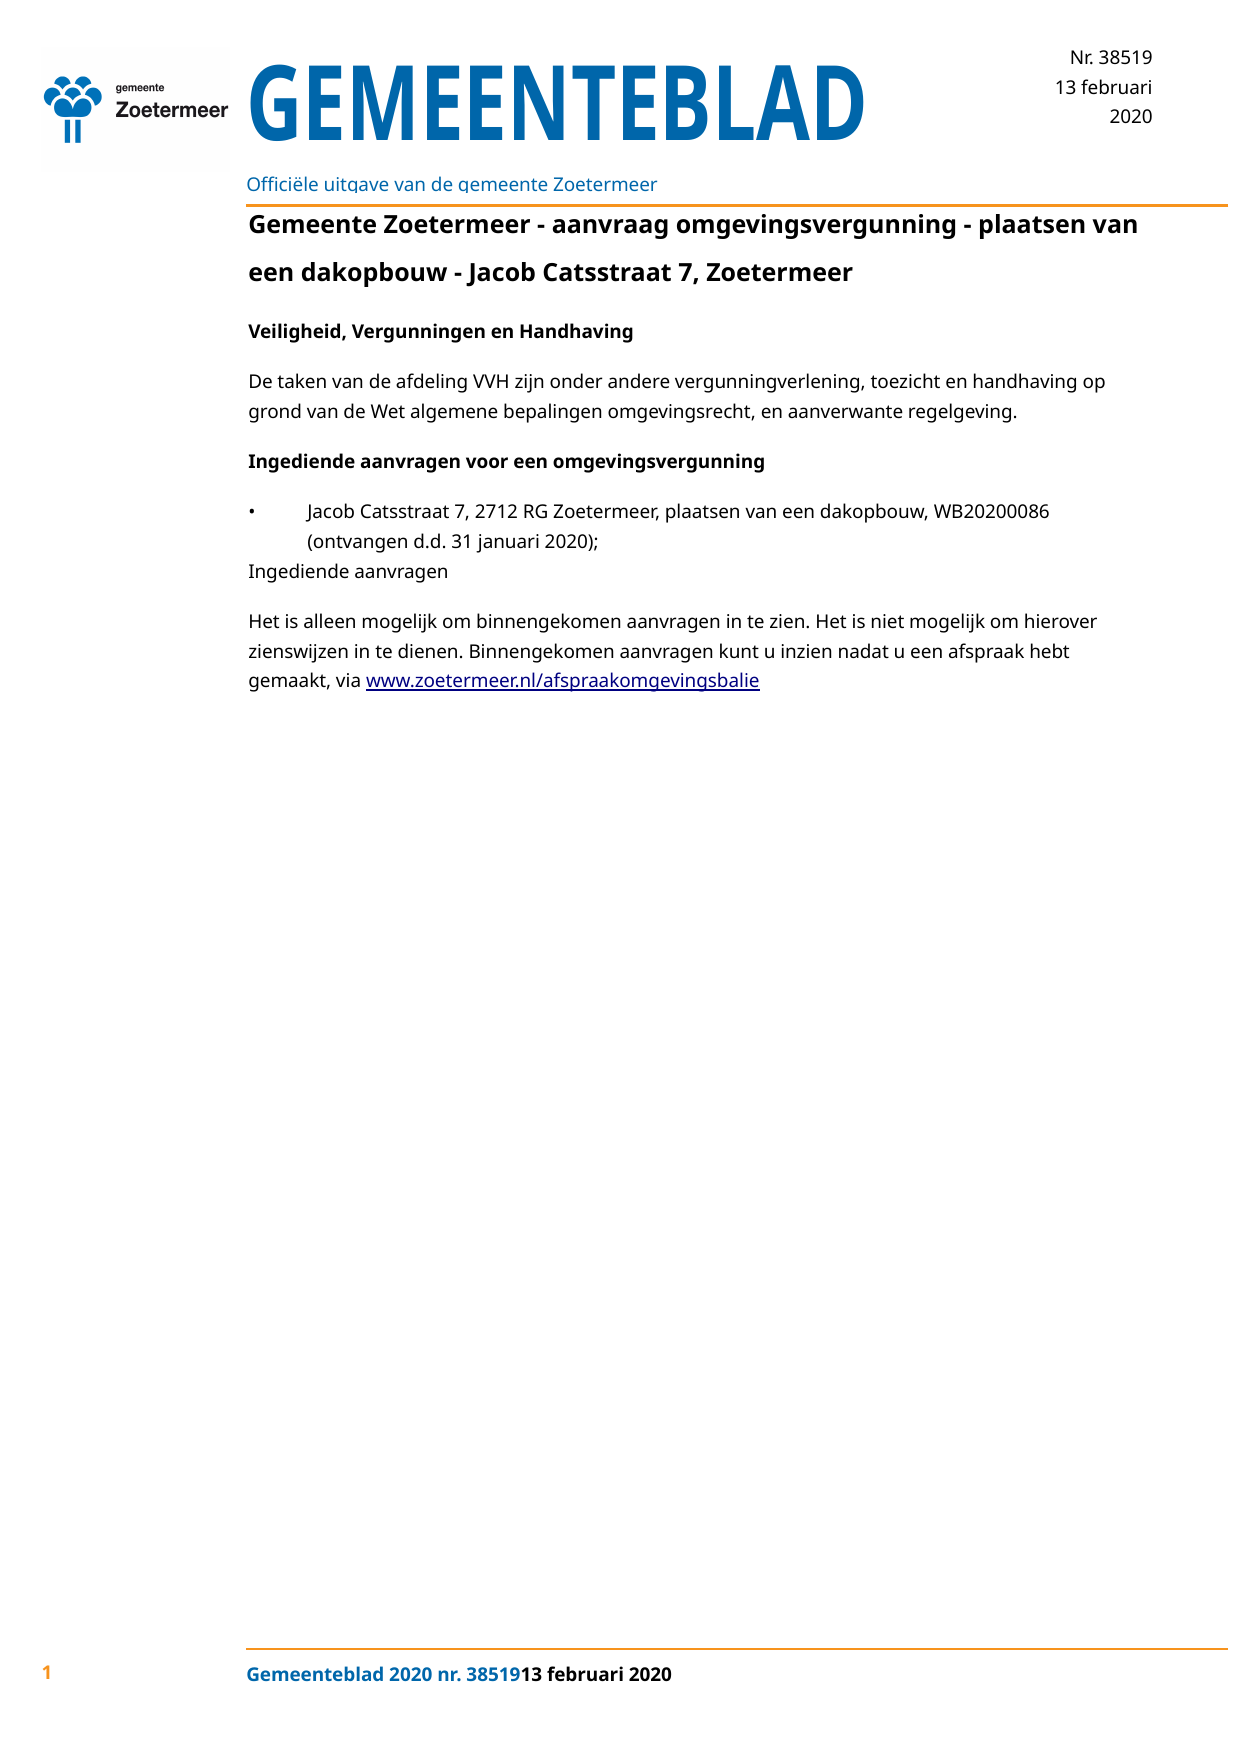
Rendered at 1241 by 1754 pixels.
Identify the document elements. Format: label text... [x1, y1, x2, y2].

text Veiligheid, Vergunningen en Handhaving [248, 318, 1152, 344]
list Jacob Catsstraat 7, 2712 RG Zoetermeer, plaatsen van een dakopbouw, WB20200086 (ontvangen d.d. 31 januari 2020); [248, 499, 1152, 554]
text Ingediende aanvragen voor een omgevingsvergunning [248, 448, 1152, 474]
text Het is alleen mogelijk om binnengekomen aanvragen in te zien. Het is niet mogelijk om hierover zienswijzen in te dienen. Binnengekomen aanvragen kunt u inzien nadat u een afspraak hebt gemaakt, via www.zoetermeer.nl/afspraakomgevingsbalie [248, 608, 1152, 693]
picture [41, 47, 231, 172]
text Gemeente Zoetermeer - aanvraag omgevingsvergunning - plaatsen van een dakopbouw - Jacob Catsstraat 7, Zoetermeer [248, 207, 1152, 288]
text Ingediende aanvragen [248, 558, 1152, 584]
text De taken van de afdeling VVH zijn onder andere vergunningverlening, toezicht en handhaving op grond van de Wet algemene bepalingen omgevingsrecht, en aanverwante regelgeving. [248, 368, 1152, 424]
